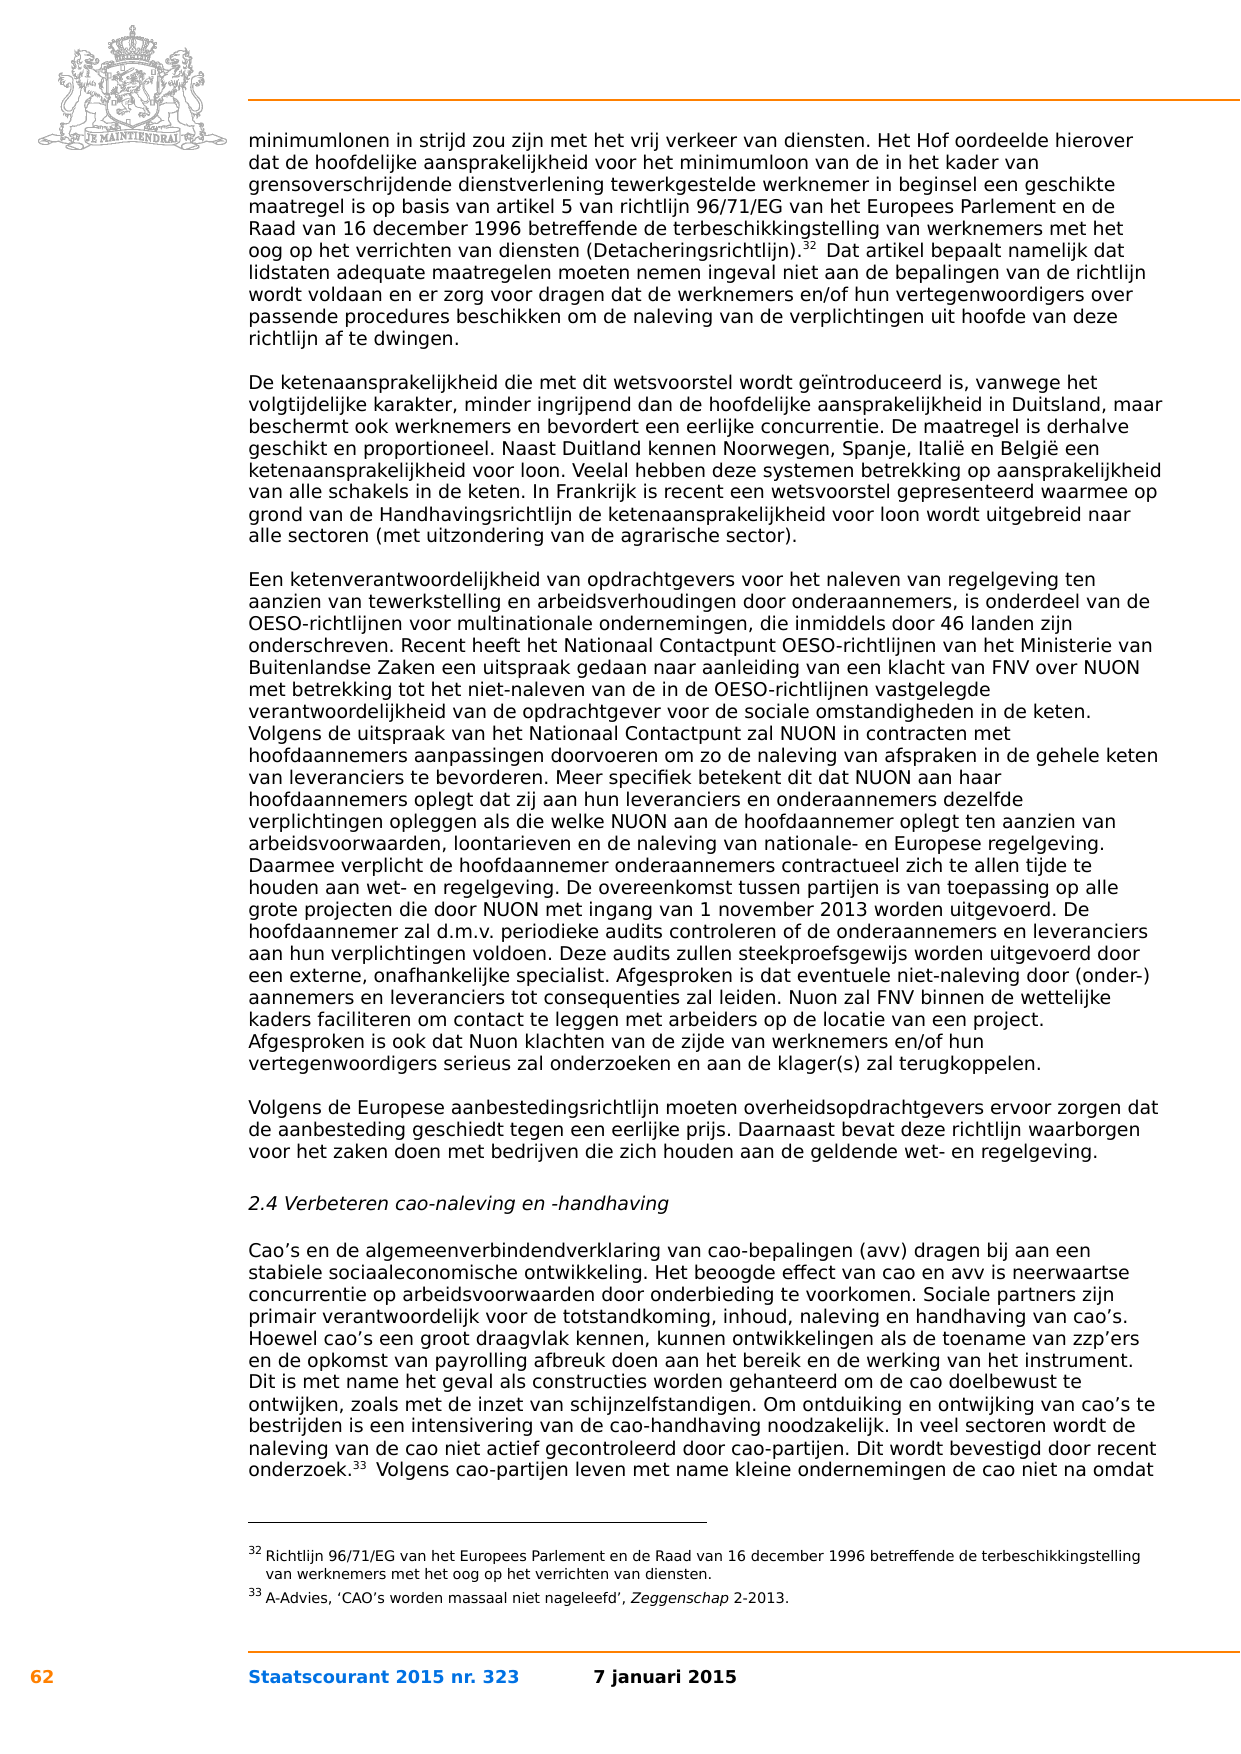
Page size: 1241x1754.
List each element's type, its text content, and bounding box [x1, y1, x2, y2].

subtitle 2.4 Verbeteren cao-naleving en -handhaving [248, 1193, 1163, 1214]
text Richtlijn 96/71/EG van het Europees Parlement en de Raad van 16 december 1996 betreffende de terbeschikkingstelling van werknemers met het oog op het verrichten van diensten. [248, 1544, 1163, 1583]
text minimumlonen in strijd zou zijn met het vrij verkeer van diensten. Het Hof oordeelde hierover dat de hoofdelijke aansprakelijkheid voor het minimumloon van de in het kader van grensoverschrijdende dienstverlening tewerkgestelde werknemer in beginsel een geschikte maatregel is op basis van artikel 5 van richtlijn 96/71/EG van het Europees Parlement en de Raad van 16 december 1996 betreffende de terbeschikkingstelling van werknemers met het oog op het verrichten van diensten (Detacheringsrichtlijn). Dat artikel bepaalt namelijk dat lidstaten adequate maatregelen moeten nemen ingeval niet aan de bepalingen van de richtlijn wordt voldaan en er zorg voor dragen dat de werknemers en/of hun vertegenwoordigers over passende procedures beschikken om de naleving van de verplichtingen uit hoofde van deze richtlijn af te dwingen. [248, 130, 1163, 350]
text A-Advies, ‘CAO’s worden massaal niet nageleefd’, Zeggenschap 2-2013. [248, 1586, 1163, 1608]
text Volgens de Europese aanbestedingsrichtlijn moeten overheidsopdrachtgevers ervoor zorgen dat de aanbesteding geschiedt tegen een eerlijke prijs. Daarnaast bevat deze richtlijn waarborgen voor het zaken doen met bedrijven die zich houden aan de geldende wet- en regelgeving. [248, 1097, 1163, 1163]
picture [38, 25, 227, 150]
text Cao’s en de algemeenverbindendverklaring van cao-bepalingen (avv) dragen bij aan een stabiele sociaaleconomische ontwikkeling. Het beoogde effect van cao en avv is neerwaartse concurrentie op arbeidsvoorwaarden door onderbieding te voorkomen. Sociale partners zijn primair verantwoordelijk voor de totstandkoming, inhoud, naleving en handhaving van cao’s. Hoewel cao’s een groot draagvlak kennen, kunnen ontwikkelingen als de toename van zzp’ers en de opkomst van payrolling afbreuk doen aan het bereik en de werking van het instrument. Dit is met name het geval als constructies worden gehanteerd om de cao doelbewust te ontwijken, zoals met de inzet van schijnzelfstandigen. Om ontduiking en ontwijking van cao’s te bestrijden is een intensivering van de cao-handhaving noodzakelijk. In veel sectoren wordt de naleving van de cao niet actief gecontroleerd door cao-partijen. Dit wordt bevestigd door recent onderzoek. Volgens cao-partijen leven met name kleine ondernemingen de cao niet na omdat [248, 1239, 1163, 1481]
text De ketenaansprakelijkheid die met dit wetsvoorstel wordt geïntroduceerd is, vanwege het volgtijdelijke karakter, minder ingrijpend dan de hoofdelijke aansprakelijkheid in Duitsland, maar beschermt ook werknemers en bevordert een eerlijke concurrentie. De maatregel is derhalve geschikt en proportioneel. Naast Duitland kennen Noorwegen, Spanje, Italië en België een ketenaansprakelijkheid voor loon. Veelal hebben deze systemen betrekking op aansprakelijkheid van alle schakels in de keten. In Frankrijk is recent een wetsvoorstel gepresenteerd waarmee op grond van de Handhavingsrichtlijn de ketenaansprakelijkheid voor loon wordt uitgebreid naar alle sectoren (met uitzondering van de agrarische sector). [248, 372, 1163, 547]
text Een ketenverantwoordelijkheid van opdrachtgevers voor het naleven van regelgeving ten aanzien van tewerkstelling en arbeidsverhoudingen door onderaannemers, is onderdeel van de OESO-richtlijnen voor multinationale ondernemingen, die inmiddels door 46 landen zijn onderschreven. Recent heeft het Nationaal Contactpunt OESO-richtlijnen van het Ministerie van Buitenlandse Zaken een uitspraak gedaan naar aanleiding van een klacht van FNV over NUON met betrekking tot het niet-naleven van de in de OESO-richtlijnen vastgelegde verantwoordelijkheid van de opdrachtgever voor de sociale omstandigheden in de keten. Volgens de uitspraak van het Nationaal Contactpunt zal NUON in contracten met hoofdaannemers aanpassingen doorvoeren om zo de naleving van afspraken in de gehele keten van leveranciers te bevorderen. Meer specifiek betekent dit dat NUON aan haar hoofdaannemers oplegt dat zij aan hun leveranciers en onderaannemers dezelfde verplichtingen opleggen als die welke NUON aan de hoofdaannemer oplegt ten aanzien van arbeidsvoorwaarden, loontarieven en de naleving van nationale- en Europese regelgeving. Daarmee verplicht de hoofdaannemer onderaannemers contractueel zich te allen tijde te houden aan wet- en regelgeving. De overeenkomst tussen partijen is van toepassing op alle grote projecten die door NUON met ingang van 1 november 2013 worden uitgevoerd. De hoofdaannemer zal d.m.v. periodieke audits controleren of de onderaannemers en leveranciers aan hun verplichtingen voldoen. Deze audits zullen steekproefsgewijs worden uitgevoerd door een externe, onafhankelijke specialist. Afgesproken is dat eventuele niet-naleving door (onder-) aannemers en leveranciers tot consequenties zal leiden. Nuon zal FNV binnen de wettelijke kaders faciliteren om contact te leggen met arbeiders op de locatie van een project. Afgesproken is ook dat Nuon klachten van de zijde van werknemers en/of hun vertegenwoordigers serieus zal onderzoeken en aan de klager(s) zal terugkoppelen. [248, 569, 1163, 1075]
